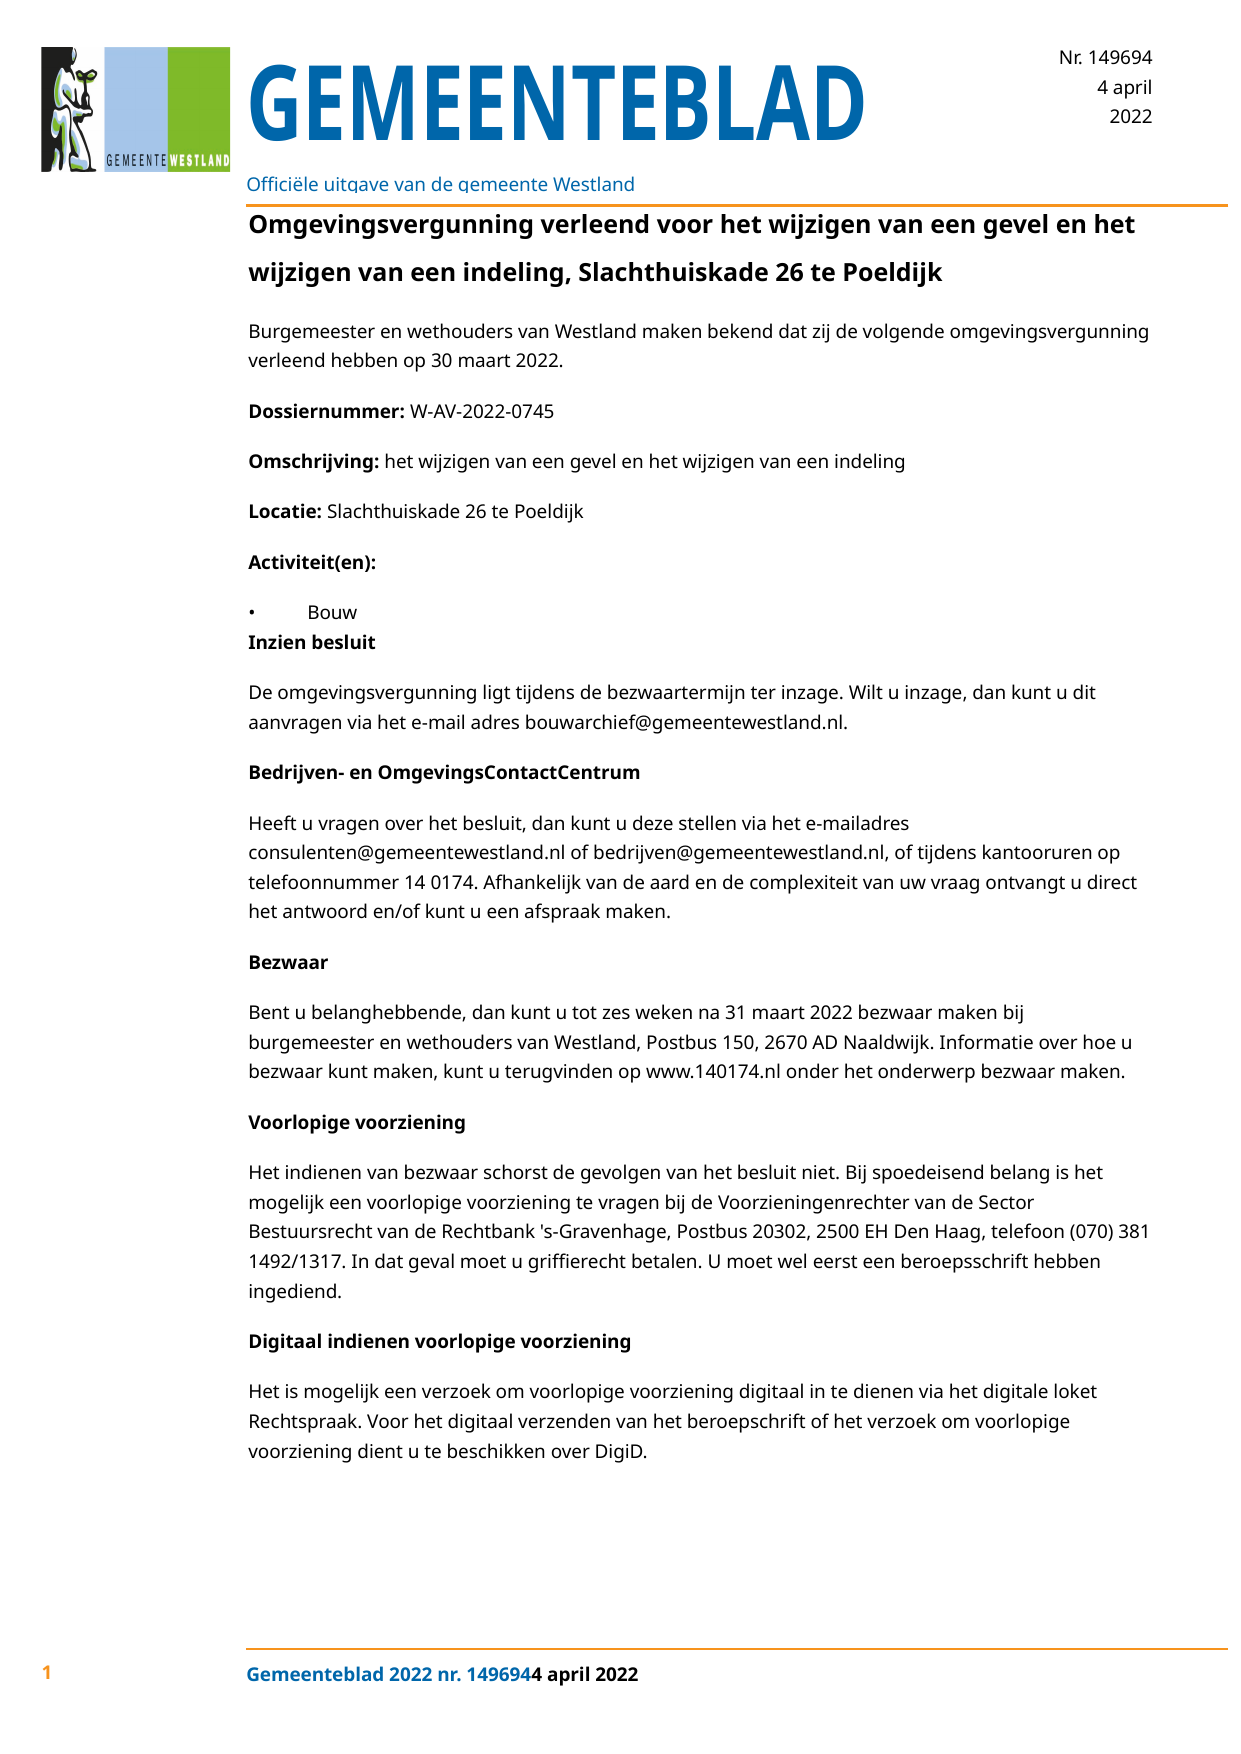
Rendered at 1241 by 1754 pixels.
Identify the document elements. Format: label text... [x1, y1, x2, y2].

text Dossiernummer: W-AV-2022-0745 [248, 398, 1152, 424]
text Omschrijving: het wijzigen van een gevel en het wijzigen van een indeling [248, 448, 1152, 474]
text Het indienen van bezwaar schorst de gevolgen van het besluit niet. Bij spoedeisend belang is het mogelijk een voorlopige voorziening te vragen bij de Voorzieningenrechter van de Sector Bestuursrecht van de Rechtbank 's-Gravenhage, Postbus 20302, 2500 EH Den Haag, telefoon (070) 381 1492/1317. In dat geval moet u griffierecht betalen. U moet wel eerst een beroepsschrift hebben ingediend. [248, 1159, 1152, 1304]
text Locatie: Slachthuiskade 26 te Poeldijk [248, 499, 1152, 524]
text Bent u belanghebbende, dan kunt u tot zes weken na 31 maart 2022 bezwaar maken bij burgemeester en wethouders van Westland, Postbus 150, 2670 AD Naaldwijk. Informatie over hoe u bezwaar kunt maken, kunt u terugvinden op www.140174.nl onder het onderwerp bezwaar maken. [248, 999, 1152, 1084]
text Het is mogelijk een verzoek om voorlopige voorziening digitaal in te dienen via het digitale loket Rechtspraak. Voor het digitaal verzenden van het beroepschrift of het verzoek om voorlopige voorziening dient u te beschikken over DigiD. [248, 1379, 1152, 1464]
text Bedrijven- en OmgevingsContactCentrum [248, 759, 1152, 785]
text Digitaal indienen voorlopige voorziening [248, 1328, 1152, 1354]
text Omgevingsvergunning verleend voor het wijzigen van een gevel en het wijzigen van een indeling, Slachthuiskade 26 te Poeldijk [248, 207, 1152, 288]
text De omgevingsvergunning ligt tijdens de bezwaartermijn ter inzage. Wilt u inzage, dan kunt u dit aanvragen via het e-mail adres bouwarchief@gemeentewestland.nl. [248, 679, 1152, 735]
text Burgemeester en wethouders van Westland maken bekend dat zij de volgende omgevingsvergunning verleend hebben op 30 maart 2022. [248, 318, 1152, 373]
text Voorlopige voorziening [248, 1109, 1152, 1135]
text Heeft u vragen over het besluit, dan kunt u deze stellen via het e-mailadres consulenten@gemeentewestland.nl of bedrijven@gemeentewestland.nl, of tijdens kantooruren op telefoonnummer 14 0174. Afhankelijk van de aard en de complexiteit van uw vraag ontvangt u direct het antwoord en/of kunt u een afspraak maken. [248, 810, 1152, 924]
text Bezwaar [248, 949, 1152, 975]
text Activiteit(en): [248, 549, 1152, 575]
picture [41, 47, 231, 172]
list Bouw [248, 599, 1152, 625]
text Inzien besluit [248, 629, 1152, 655]
